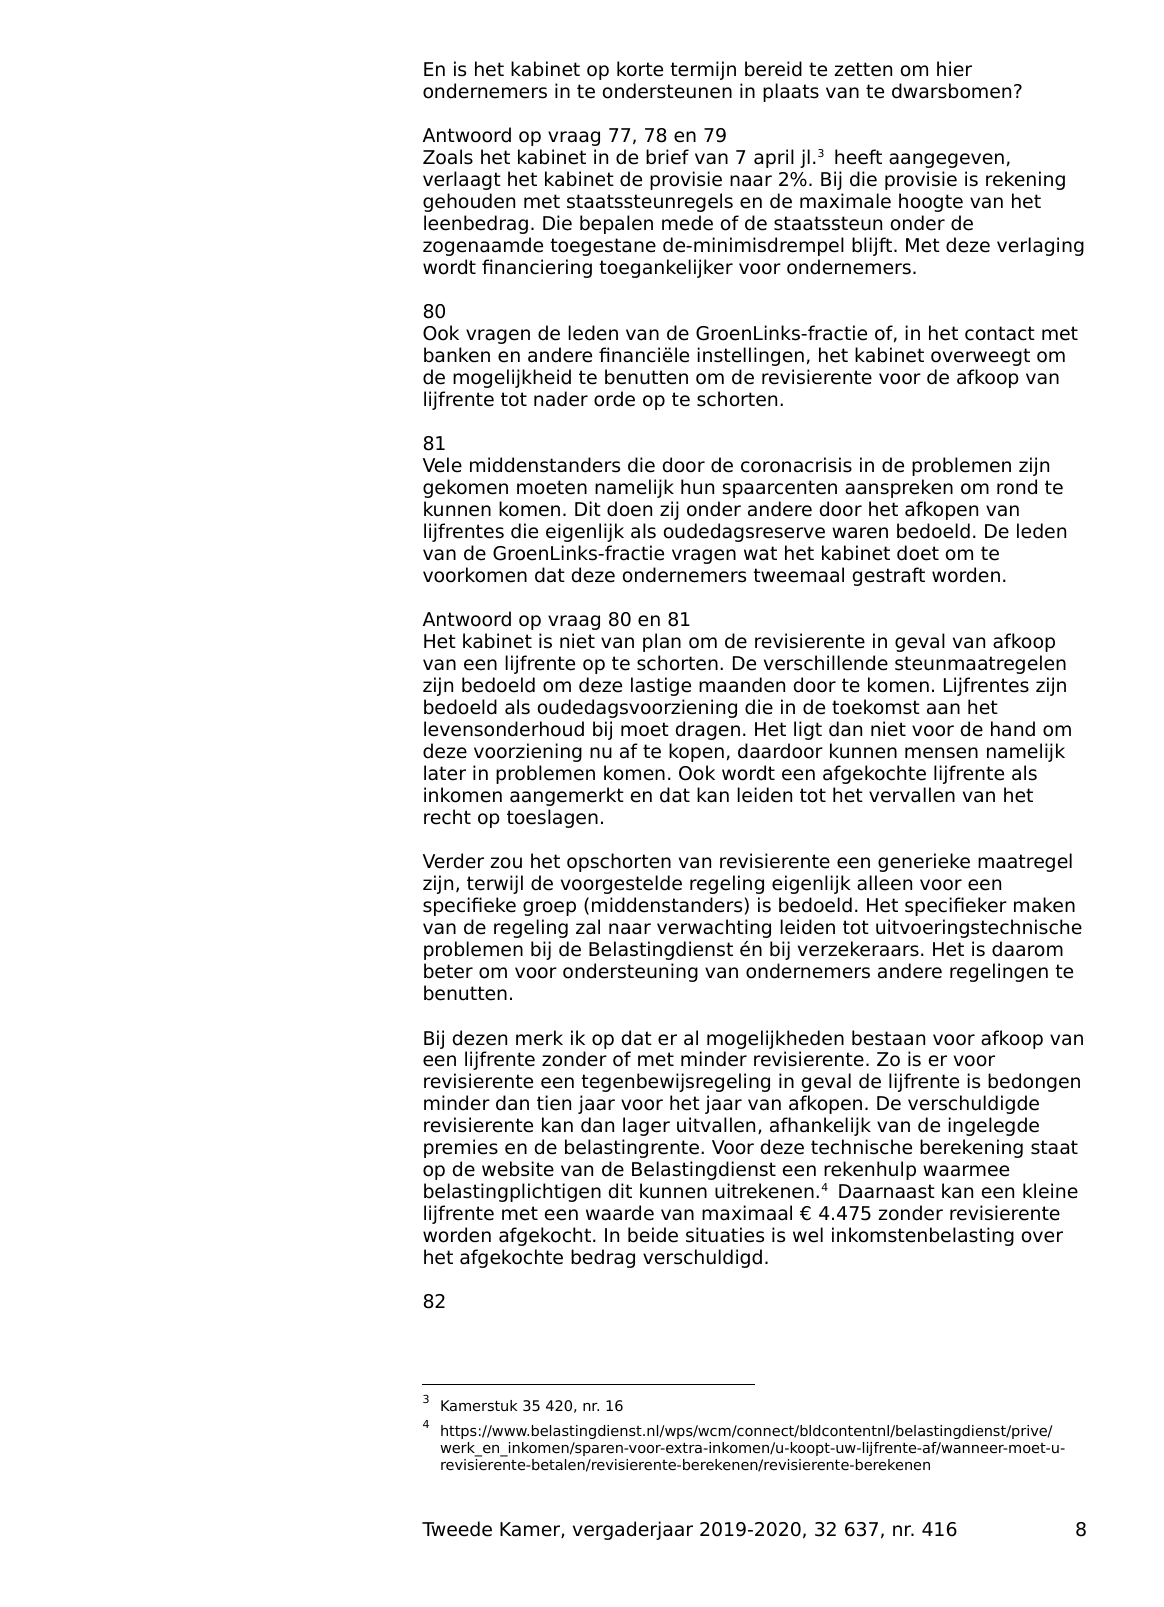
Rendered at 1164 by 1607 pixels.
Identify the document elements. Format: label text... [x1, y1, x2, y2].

text Ook vragen de leden van de GroenLinks-fractie of, in het contact met banken en andere financiële instellingen, het kabinet overweegt om de mogelijkheid te benutten om de revisierente voor de afkoop van lijfrente tot nader orde op te schorten. [422, 323, 1087, 411]
text Het kabinet is niet van plan om de revisierente in geval van afkoop van een lijfrente op te schorten. De verschillende steunmaatregelen zijn bedoeld om deze lastige maanden door te komen. Lijfrentes zijn bedoeld als oudedagsvoorziening die in de toekomst aan het levensonderhoud bij moet dragen. Het ligt dan niet voor de hand om deze voorziening nu af te kopen, daardoor kunnen mensen namelijk later in problemen komen. Ook wordt een afgekochte lijfrente als inkomen aangemerkt en dat kan leiden tot het vervallen van het recht op toeslagen. [422, 631, 1087, 829]
text 81 [422, 433, 1087, 455]
text https://www.belastingdienst.nl/wps/wcm/connect/bldcontentnl/belastingdienst/prive/werk_en_inkomen/sparen-voor-extra-inkomen/u-koopt-uw-lijfrente-af/wanneer-moet-u-revisierente-betalen/revisierente-berekenen/revisierente-berekenen [422, 1418, 1087, 1474]
text Bij dezen merk ik op dat er al mogelijkheden bestaan voor afkoop van een lijfrente zonder of met minder revisierente. Zo is er voor revisierente een tegenbewijsregeling in geval de lijfrente is bedongen minder dan tien jaar voor het jaar van afkopen. De verschuldigde revisierente kan dan lager uitvallen, afhankelijk van de ingelegde premies en de belastingrente. Voor deze technische berekening staat op de website van de Belastingdienst een rekenhulp waarmee belastingplichtigen dit kunnen uitrekenen. Daarnaast kan een kleine lijfrente met een waarde van maximaal € 4.475 zonder revisierente worden afgekocht. In beide situaties is wel inkomstenbelasting over het afgekochte bedrag verschuldigd. [422, 1027, 1087, 1269]
text 82 [422, 1291, 1087, 1313]
text Antwoord op vraag 77, 78 en 79 [422, 125, 1087, 147]
text Vele middenstanders die door de coronacrisis in de problemen zijn gekomen moeten namelijk hun spaarcenten aanspreken om rond te kunnen komen. Dit doen zij onder andere door het afkopen van lijfrentes die eigenlijk als oudedagsreserve waren bedoeld. De leden van de GroenLinks-fractie vragen wat het kabinet doet om te voorkomen dat deze ondernemers tweemaal gestraft worden. [422, 455, 1087, 587]
text En is het kabinet op korte termijn bereid te zetten om hier ondernemers in te ondersteunen in plaats van te dwarsbomen? [422, 59, 1087, 103]
text 80 [422, 301, 1087, 323]
text Verder zou het opschorten van revisierente een generieke maatregel zijn, terwijl de voorgestelde regeling eigenlijk alleen voor een specifieke groep (middenstanders) is bedoeld. Het specifieker maken van de regeling zal naar verwachting leiden tot uitvoeringstechnische problemen bij de Belastingdienst én bij verzekeraars. Het is daarom beter om voor ondersteuning van ondernemers andere regelingen te benutten. [422, 851, 1087, 1005]
text Antwoord op vraag 80 en 81 [422, 609, 1087, 631]
text Zoals het kabinet in de brief van 7 april jl. heeft aangegeven, verlaagt het kabinet de provisie naar 2%. Bij die provisie is rekening gehouden met staatssteunregels en de maximale hoogte van het leenbedrag. Die bepalen mede of de staatssteun onder de zogenaamde toegestane de-minimisdrempel blijft. Met deze verlaging wordt financiering toegankelijker voor ondernemers. [422, 147, 1087, 279]
text Kamerstuk 35 420, nr. 16 [422, 1393, 1087, 1416]
